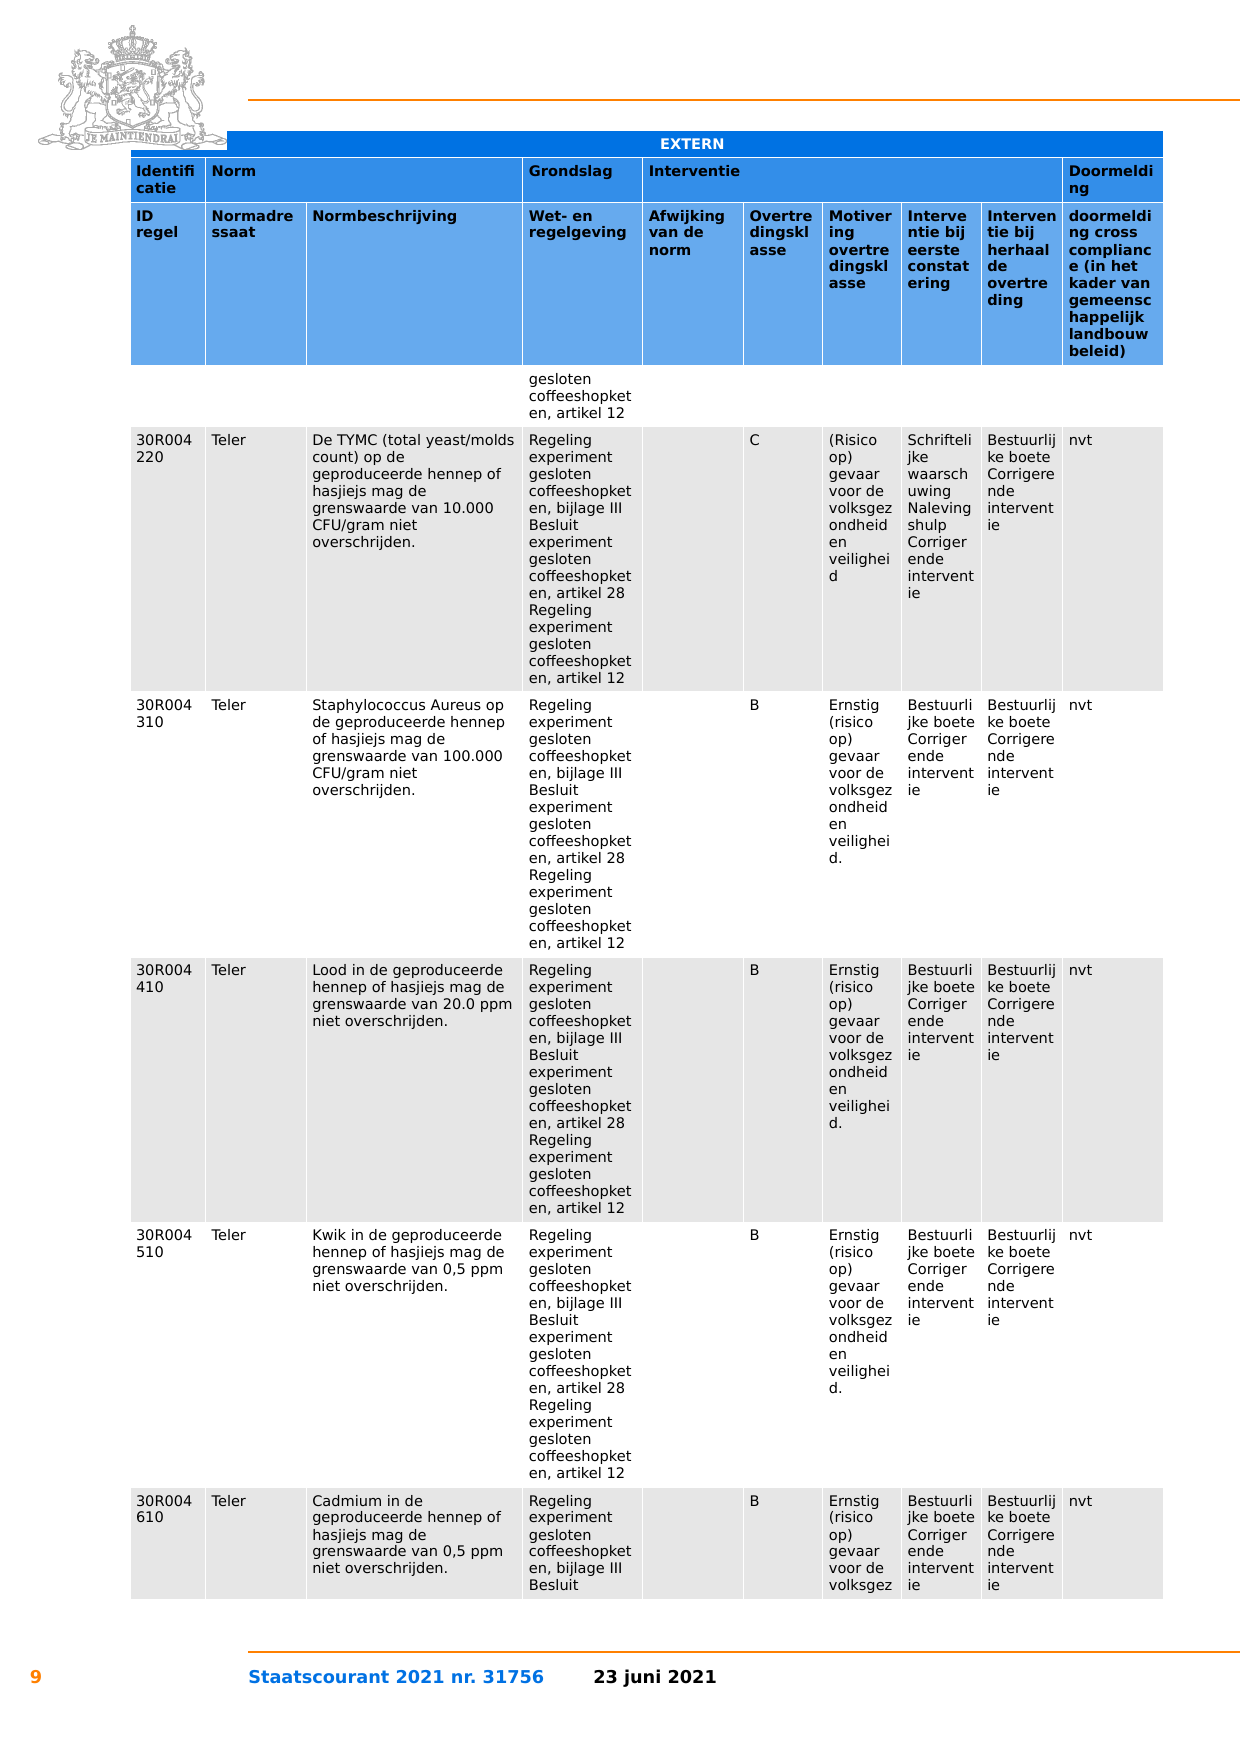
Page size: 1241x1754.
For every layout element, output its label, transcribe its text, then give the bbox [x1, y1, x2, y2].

table_cell 30R004310 [131, 693, 205, 956]
table_cell Interventie [643, 158, 1062, 202]
table_cell Afwijking van de norm [643, 203, 743, 365]
table_cell Grondslag [523, 158, 642, 202]
table_cell Bestuurlijke boete Corrigerende interventie [902, 958, 981, 1222]
table_cell Ernstig (risico op) gevaar voor de volksgezondheid en veiligheid. [823, 693, 901, 956]
table_cell [307, 366, 522, 426]
table_cell Bestuurlijke boete Corrigerende interventie [982, 958, 1062, 1222]
table_cell Regeling experiment gesloten coffeeshopketen, bijlage III Besluit experiment gesloten coffeeshopketen, artikel 28 Regeling experiment gesloten coffeeshopketen, artikel 12 [523, 693, 642, 956]
table_cell nvt [1063, 1223, 1163, 1487]
table_cell Wet- en regelgeving [523, 203, 642, 365]
table_cell nvt [1063, 427, 1163, 691]
picture [38, 25, 227, 150]
table_cell [823, 366, 901, 426]
table_cell Bestuurlijke boete Corrigerende interventie [902, 1488, 981, 1599]
table_cell Normbeschrijving [307, 203, 522, 365]
table_cell Regeling experiment gesloten coffeeshopketen, bijlage III Besluit [523, 1488, 642, 1599]
table_cell [643, 693, 743, 956]
table_cell B [744, 1488, 822, 1599]
table_cell 30R004410 [131, 958, 205, 1222]
table_cell Doormelding [1063, 158, 1163, 202]
table_cell Ernstig (risico op) gevaar voor de volksgez [823, 1488, 901, 1599]
table_cell Bestuurlijke boete Corrigerende interventie [902, 693, 981, 956]
table_cell 30R004220 [131, 427, 205, 691]
table_cell Bestuurlijke boete Corrigerende interventie [982, 693, 1062, 956]
table_cell C [744, 427, 822, 691]
table_cell nvt [1063, 1488, 1163, 1599]
table_cell Norm [206, 158, 522, 202]
table_cell (Risico op) gevaar voor de volksgezondheid en veiligheid [823, 427, 901, 691]
table_cell Regeling experiment gesloten coffeeshopketen, bijlage III Besluit experiment gesloten coffeeshopketen, artikel 28 Regeling experiment gesloten coffeeshopketen, artikel 12 [523, 1223, 642, 1487]
table_cell Bestuurlijke boete Corrigerende interventie [982, 1223, 1062, 1487]
table_cell [643, 1223, 743, 1487]
table_cell De TYMC (total yeast/molds count) op de geproduceerde hennep of hasjiejs mag de grenswaarde van 10.000 CFU/gram niet overschrijden. [307, 427, 522, 691]
table_cell Kwik in de geproduceerde hennep of hasjiejs mag de grenswaarde van 0,5 ppm niet overschrijden. [307, 1223, 522, 1487]
table_cell nvt [1063, 958, 1163, 1222]
table_cell Interventie bij herhaalde overtreding [982, 203, 1062, 365]
table_cell Ernstig (risico op) gevaar voor de volksgezondheid en veiligheid. [823, 958, 901, 1222]
table_cell gesloten coffeeshopketen, artikel 12 [523, 366, 642, 426]
table_cell [643, 366, 743, 426]
table_cell nvt [1063, 693, 1163, 956]
table_cell Regeling experiment gesloten coffeeshopketen, bijlage III Besluit experiment gesloten coffeeshopketen, artikel 28 Regeling experiment gesloten coffeeshopketen, artikel 12 [523, 427, 642, 691]
table_cell Teler [206, 1223, 306, 1487]
table_cell [643, 958, 743, 1222]
table_cell Schriftelijke waarschuwing Nalevingshulp Corrigerende interventie [902, 427, 981, 691]
table_cell [643, 1488, 743, 1599]
table_cell [131, 366, 205, 426]
table_cell Overtredingsklasse [744, 203, 822, 365]
table_cell Motivering overtredingsklasse [823, 203, 901, 365]
table_cell ID regel [131, 203, 205, 365]
table_cell 30R004510 [131, 1223, 205, 1487]
table_cell Lood in de geproduceerde hennep of hasjiejs mag de grenswaarde van 20.0 ppm niet overschrijden. [307, 958, 522, 1222]
table_cell Teler [206, 427, 306, 691]
table_cell [902, 366, 981, 426]
table_cell Normadressaat [206, 203, 306, 365]
table_cell Bestuurlijke boete Corrigerende interventie [982, 427, 1062, 691]
table_cell Teler [206, 1488, 306, 1599]
table_cell B [744, 693, 822, 956]
table_cell Teler [206, 958, 306, 1222]
table_cell Ernstig (risico op) gevaar voor de volksgezondheid en veiligheid. [823, 1223, 901, 1487]
table_cell B [744, 1223, 822, 1487]
table_cell [206, 366, 306, 426]
table_cell [1063, 366, 1163, 426]
table_cell Staphylococcus Aureus op de geproduceerde hennep of hasjiejs mag de grenswaarde van 100.000 CFU/gram niet overschrijden. [307, 693, 522, 956]
table_cell [982, 366, 1062, 426]
table_cell B [744, 958, 822, 1222]
table_cell [744, 366, 822, 426]
table_cell Identificatie [131, 158, 205, 202]
table_cell Cadmium in de geproduceerde hennep of hasjiejs mag de grenswaarde van 0,5 ppm niet overschrijden. [307, 1488, 522, 1599]
table_cell Bestuurlijke boete Corrigerende interventie [902, 1223, 981, 1487]
table_cell Teler [206, 693, 306, 956]
table_cell Bestuurlijke boete Corrigerende interventie [982, 1488, 1062, 1599]
table_cell doormelding cross compliance (in het kader van gemeenschappelijk landbouwbeleid) [1063, 203, 1163, 365]
table_cell 30R004610 [131, 1488, 205, 1599]
table_cell Interventie bij eerste constatering [902, 203, 981, 365]
table_cell Regeling experiment gesloten coffeeshopketen, bijlage III Besluit experiment gesloten coffeeshopketen, artikel 28 Regeling experiment gesloten coffeeshopketen, artikel 12 [523, 958, 642, 1222]
table_cell [643, 427, 743, 691]
table_header EXTERN [131, 131, 1163, 157]
